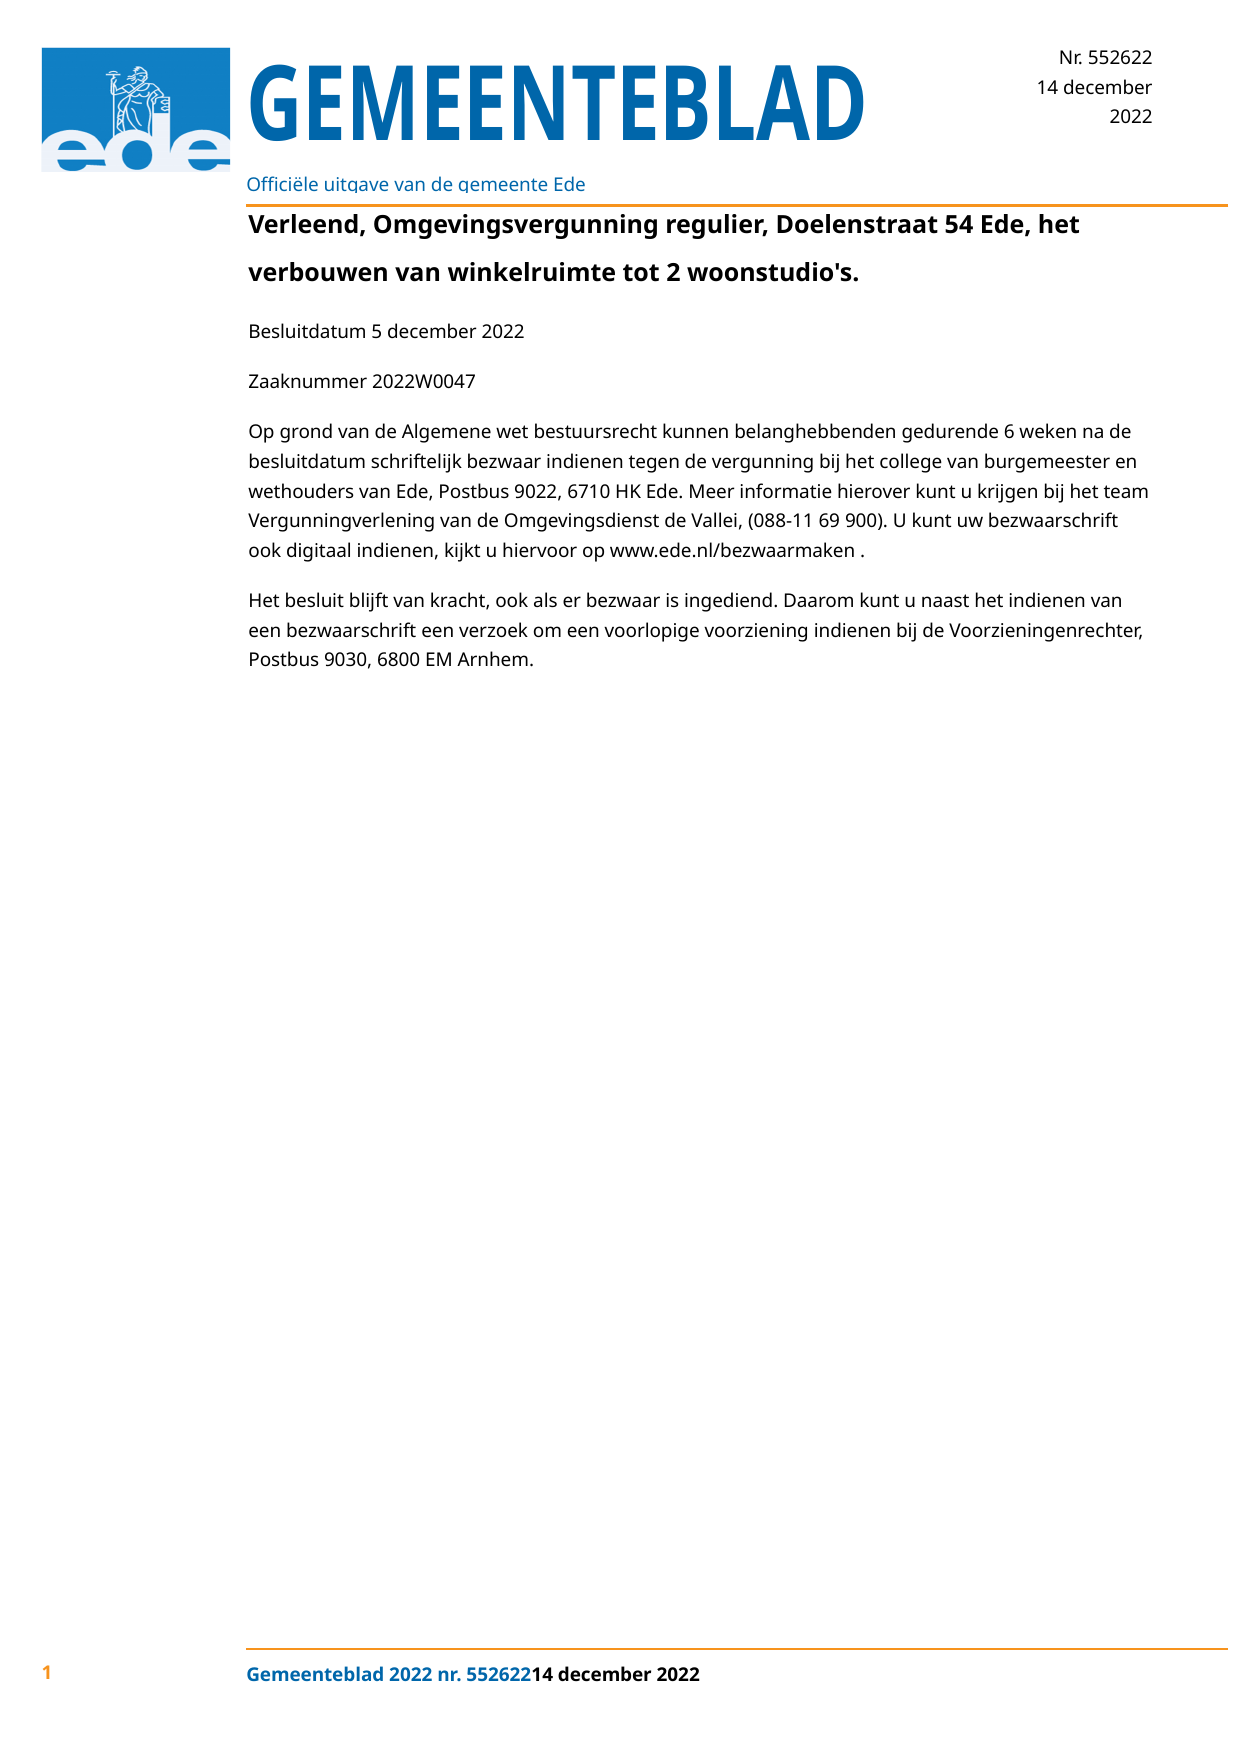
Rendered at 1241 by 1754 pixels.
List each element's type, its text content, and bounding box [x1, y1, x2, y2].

text Op grond van de Algemene wet bestuursrecht kunnen belanghebbenden gedurende 6 weken na de besluitdatum schriftelijk bezwaar indienen tegen de vergunning bij het college van burgemeester en wethouders van Ede, Postbus 9022, 6710 HK Ede. Meer informatie hierover kunt u krijgen bij het team Vergunningverlening van de Omgevingsdienst de Vallei, (088-11 69 900). U kunt uw bezwaarschrift ook digitaal indienen, kijkt u hiervoor op www.ede.nl/bezwaarmaken . [248, 419, 1152, 563]
text Besluitdatum 5 december 2022 [248, 318, 1152, 344]
text Zaaknummer 2022W0047 [248, 368, 1152, 394]
text Het besluit blijft van kracht, ook als er bezwaar is ingediend. Daarom kunt u naast het indienen van een bezwaarschrift een verzoek om een voorlopige voorziening indienen bij de Voorzieningenrechter, Postbus 9030, 6800 EM Arnhem. [248, 587, 1152, 672]
text Verleend, Omgevingsvergunning regulier, Doelenstraat 54 Ede, het verbouwen van winkelruimte tot 2 woonstudio's. [248, 207, 1152, 288]
picture [41, 47, 231, 172]
